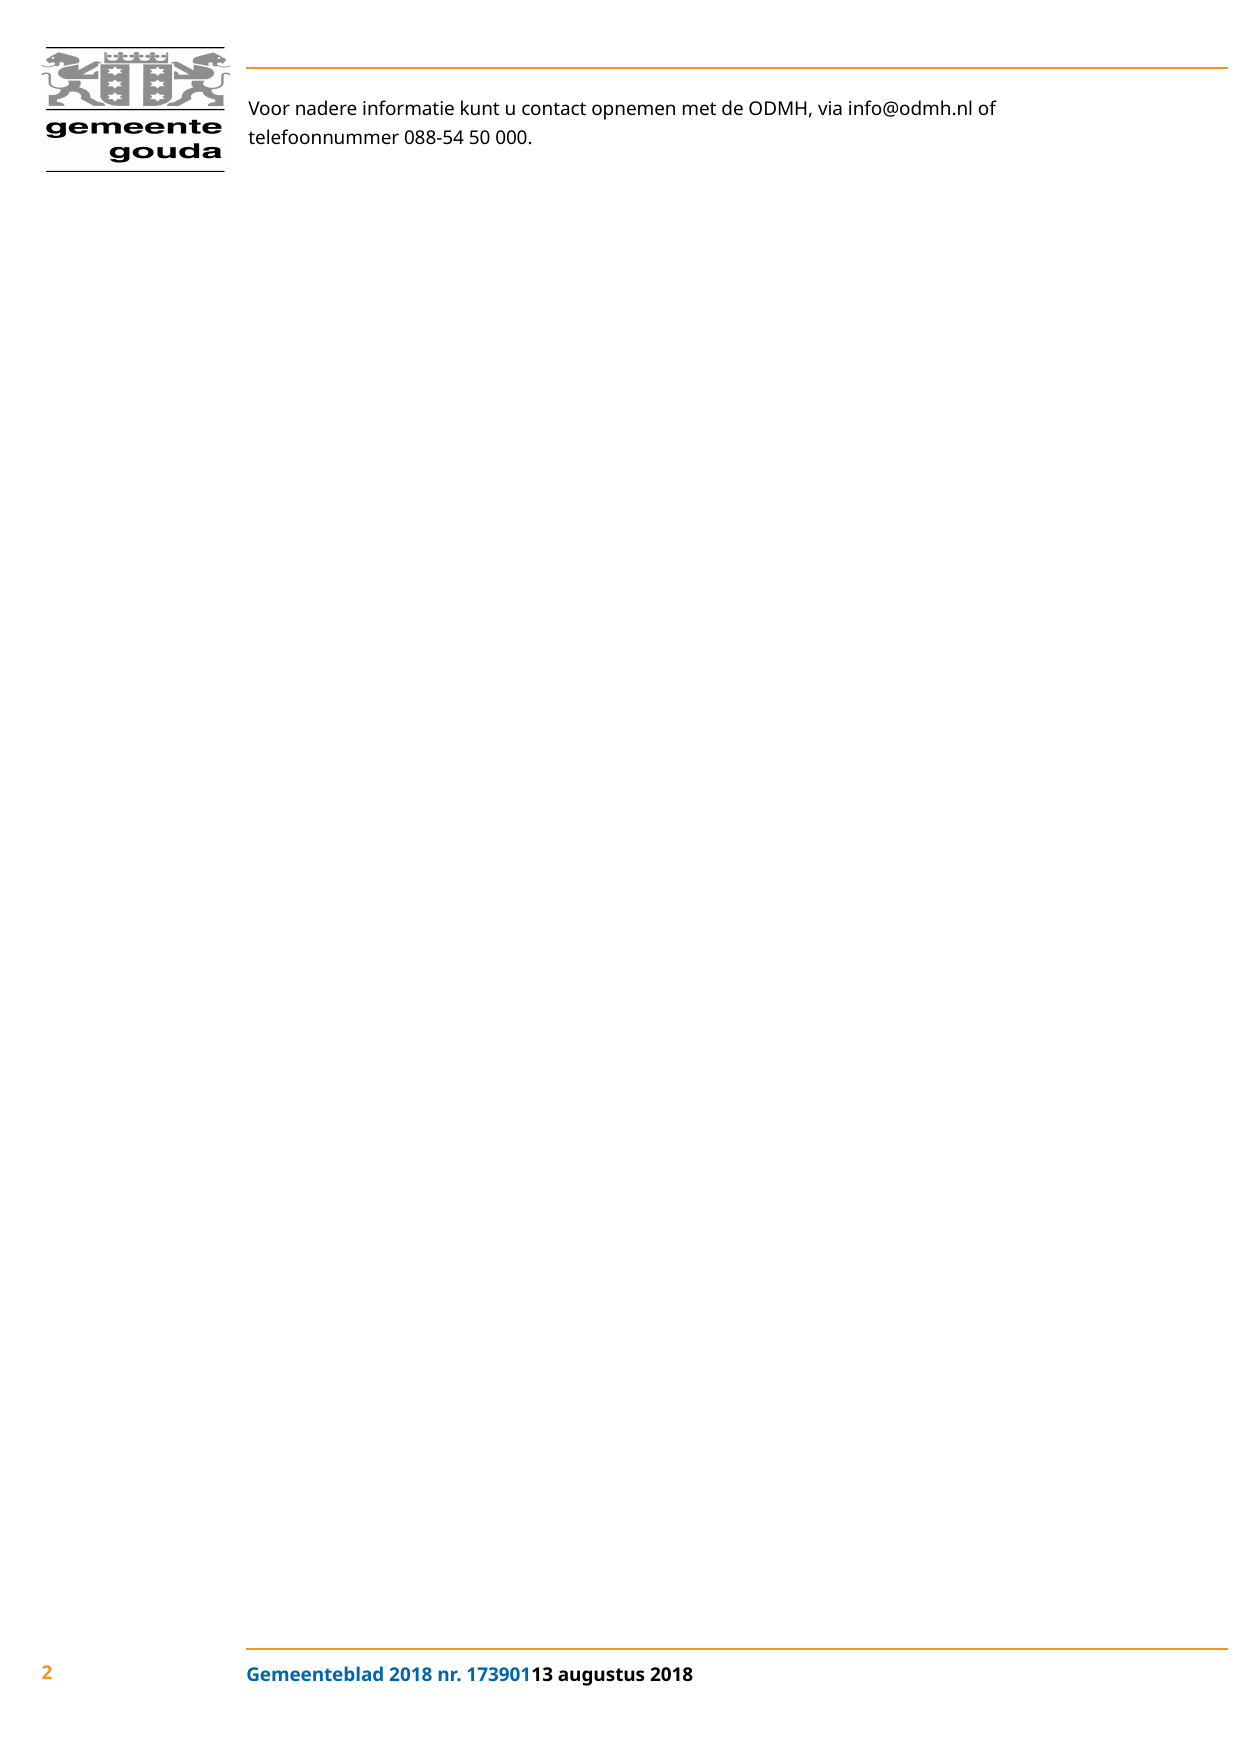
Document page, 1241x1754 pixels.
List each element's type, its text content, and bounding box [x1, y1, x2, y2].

picture [41, 47, 231, 172]
text Voor nadere informatie kunt u contact opnemen met de ODMH, via info@odmh.nl of telefoonnummer 088-54 50 000. [248, 95, 1152, 150]
